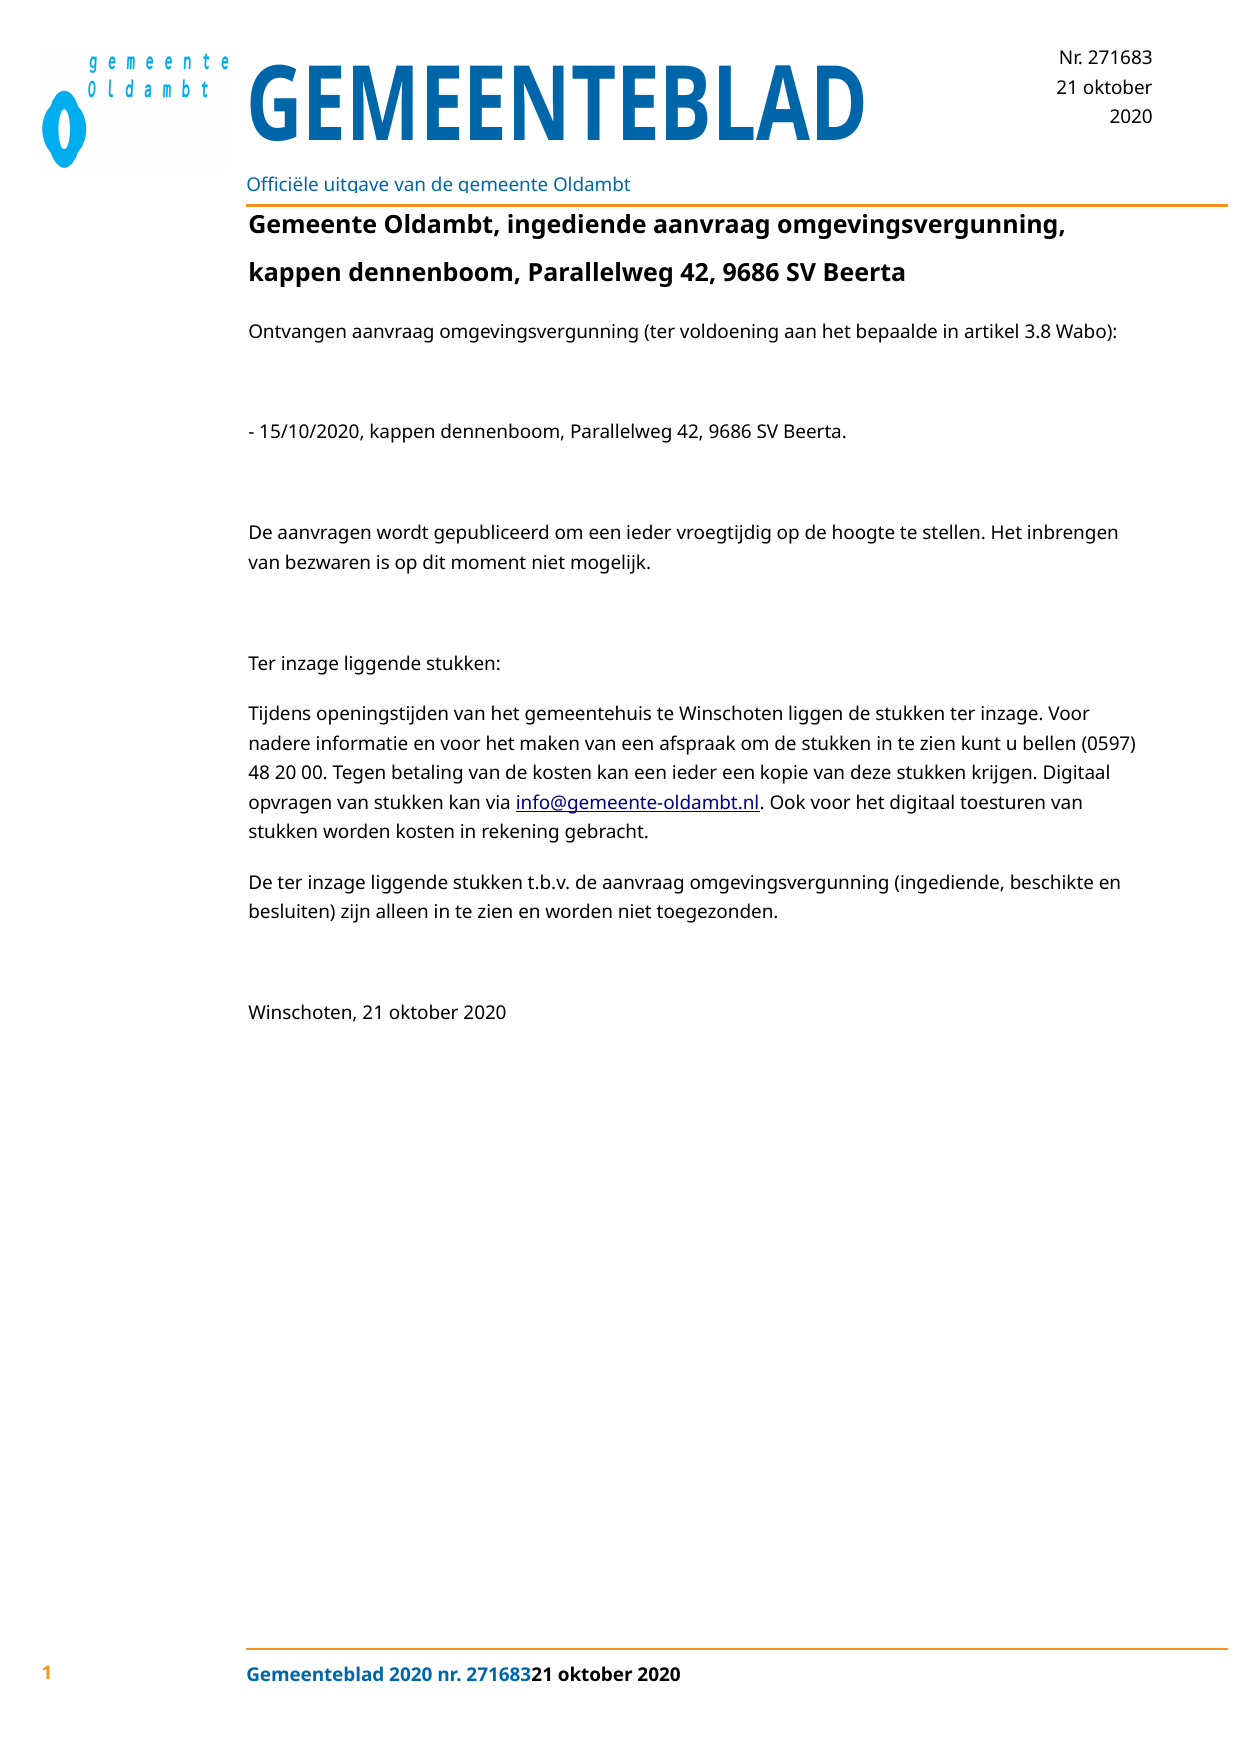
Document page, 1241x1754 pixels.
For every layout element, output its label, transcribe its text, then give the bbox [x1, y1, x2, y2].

text - 15/10/2020, kappen dennenboom, Parallelweg 42, 9686 SV Beerta. [248, 419, 1152, 444]
text Tijdens openingstijden van het gemeentehuis te Winschoten liggen de stukken ter inzage. Voor nadere informatie en voor het maken van een afspraak om de stukken in te zien kunt u bellen (0597) 48 20 00. Tegen betaling van de kosten kan een ieder een kopie van deze stukken krijgen. Digitaal opvragen van stukken kan via info@gemeente-oldambt.nl. Ook voor het digitaal toesturen van stukken worden kosten in rekening gebracht. [248, 700, 1152, 844]
text Gemeente Oldambt, ingediende aanvraag omgevingsvergunning, kappen dennenboom, Parallelweg 42, 9686 SV Beerta [248, 207, 1152, 288]
text Winschoten, 21 oktober 2020 [248, 999, 1152, 1025]
text Ter inzage liggende stukken: [248, 650, 1152, 676]
text De aanvragen wordt gepubliceerd om een ieder vroegtijdig op de hoogte te stellen. Het inbrengen van bezwaren is op dit moment niet mogelijk. [248, 519, 1152, 575]
text De ter inzage liggende stukken t.b.v. de aanvraag omgevingsvergunning (ingediende, beschikte en besluiten) zijn alleen in te zien en worden niet toegezonden. [248, 869, 1152, 924]
picture [41, 47, 231, 172]
text Ontvangen aanvraag omgevingsvergunning (ter voldoening aan het bepaalde in artikel 3.8 Wabo): [248, 318, 1152, 344]
